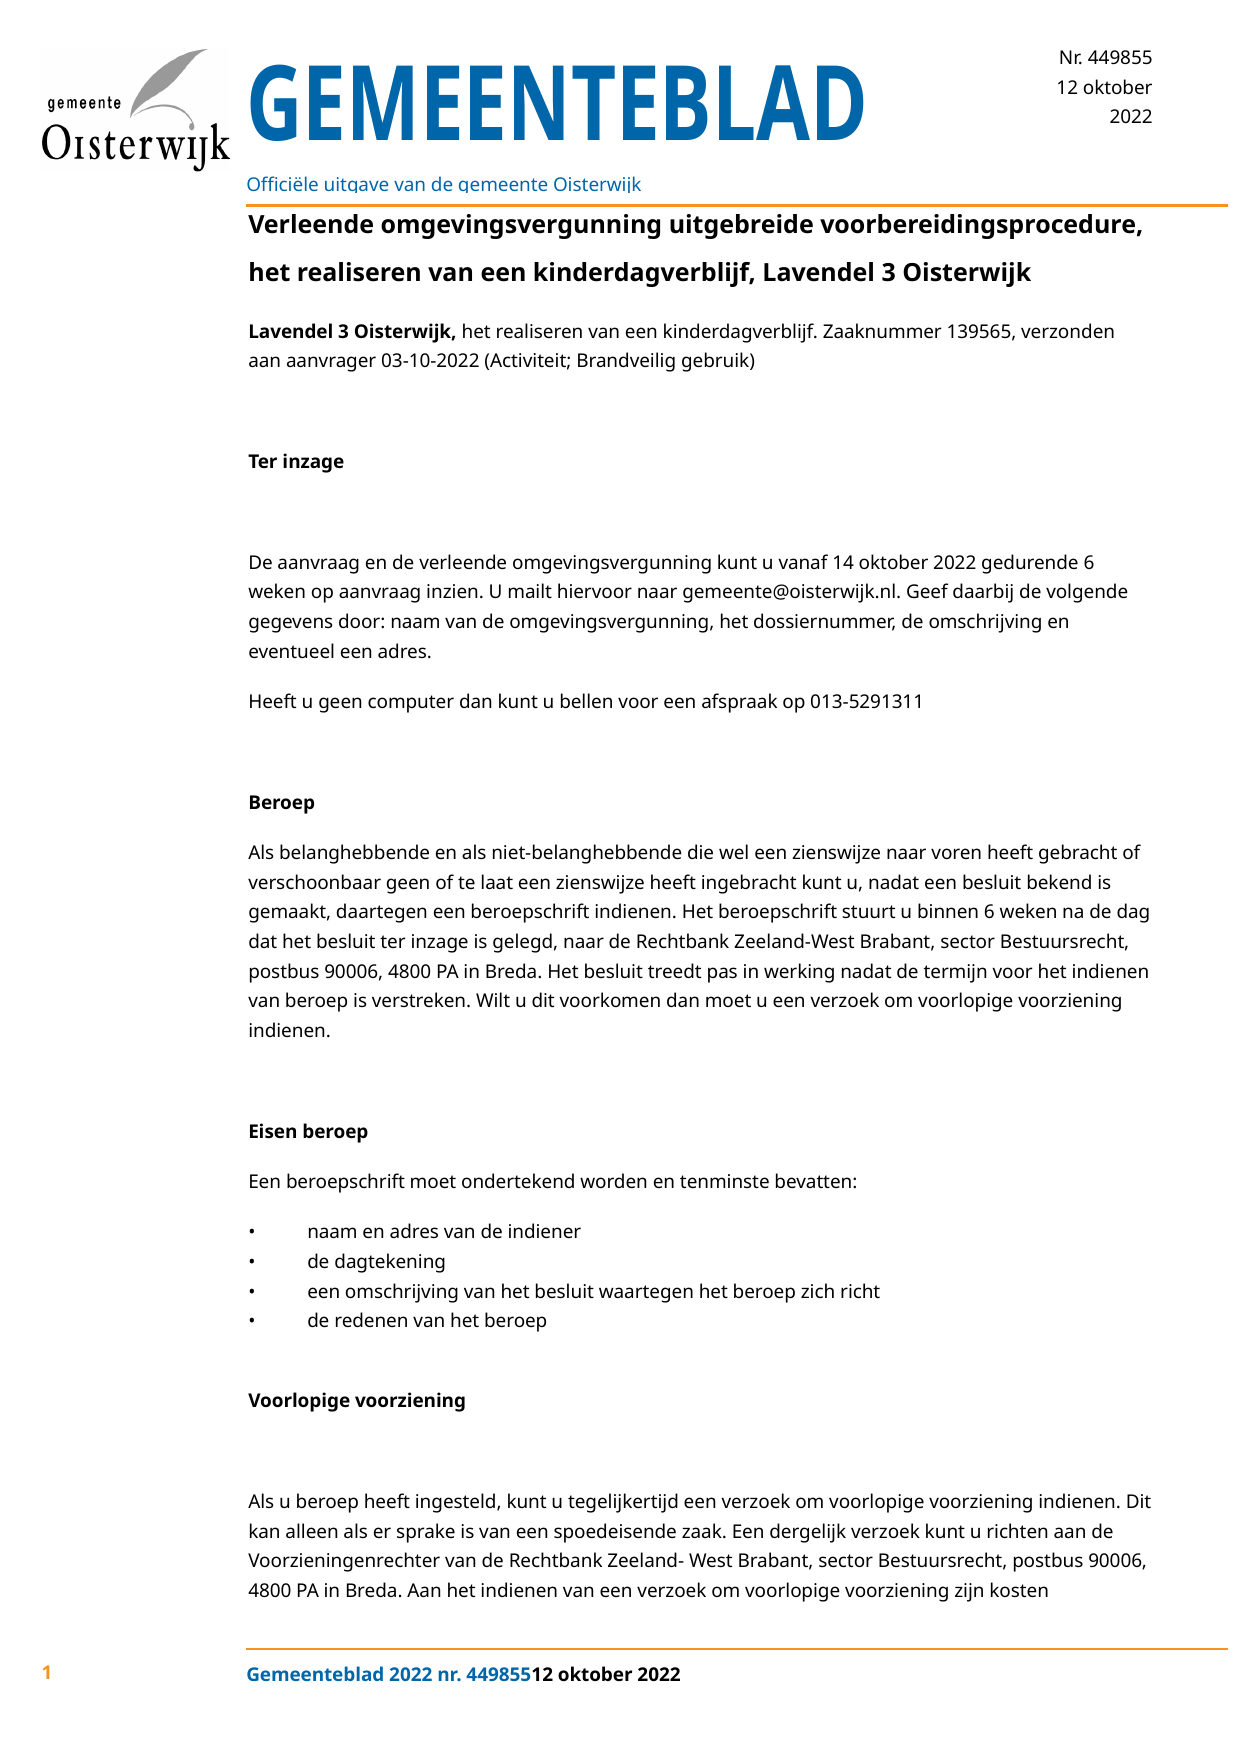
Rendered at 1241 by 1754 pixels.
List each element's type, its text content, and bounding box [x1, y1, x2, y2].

list de redenen van het beroep [248, 1307, 1152, 1333]
text Beroep [248, 789, 1152, 815]
text Heeft u geen computer dan kunt u bellen voor een afspraak op 013-5291311 [248, 688, 1152, 714]
text Als u beroep heeft ingesteld, kunt u tegelijkertijd een verzoek om voorlopige voorziening indienen. Dit kan alleen als er sprake is van een spoedeisende zaak. Een dergelijk verzoek kunt u richten aan de Voorzieningenrechter van de Rechtbank Zeeland- West Brabant, sector Bestuursrecht, postbus 90006, 4800 PA in Breda. Aan het indienen van een verzoek om voorlopige voorziening zijn kosten [248, 1488, 1152, 1603]
text Voorlopige voorziening [248, 1387, 1152, 1413]
text Als belanghebbende en als niet-belanghebbende die wel een zienswijze naar voren heeft gebracht of verschoonbaar geen of te laat een zienswijze heeft ingebracht kunt u, nadat een besluit bekend is gemaakt, daartegen een beroepschrift indienen. Het beroepschrift stuurt u binnen 6 weken na de dag dat het besluit ter inzage is gelegd, naar de Rechtbank Zeeland-West Brabant, sector Bestuursrecht, postbus 90006, 4800 PA in Breda. Het besluit treedt pas in werking nadat de termijn voor het indienen van beroep is verstreken. Wilt u dit voorkomen dan moet u een verzoek om voorlopige voorziening indienen. [248, 839, 1152, 1043]
list naam en adres van de indiener [248, 1219, 1152, 1244]
text De aanvraag en de verleende omgevingsvergunning kunt u vanaf 14 oktober 2022 gedurende 6 weken op aanvraag inzien. U mailt hiervoor naar gemeente@oisterwijk.nl. Geef daarbij de volgende gegevens door: naam van de omgevingsvergunning, het dossiernummer, de omschrijving en eventueel een adres. [248, 549, 1152, 664]
text Lavendel 3 Oisterwijk, het realiseren van een kinderdagverblijf. Zaaknummer 139565, verzonden aan aanvrager 03-10-2022 (Activiteit; Brandveilig gebruik) [248, 318, 1152, 373]
list een omschrijving van het besluit waartegen het beroep zich richt [248, 1278, 1152, 1304]
text Eisen beroep [248, 1118, 1152, 1144]
text Ter inzage [248, 448, 1152, 474]
text Een beroepschrift moet ondertekend worden en tenminste bevatten: [248, 1168, 1152, 1194]
list de dagtekening [248, 1248, 1152, 1274]
text Verleende omgevingsvergunning uitgebreide voorbereidingsprocedure, het realiseren van een kinderdagverblijf, Lavendel 3 Oisterwijk [248, 207, 1152, 288]
picture [41, 47, 231, 172]
